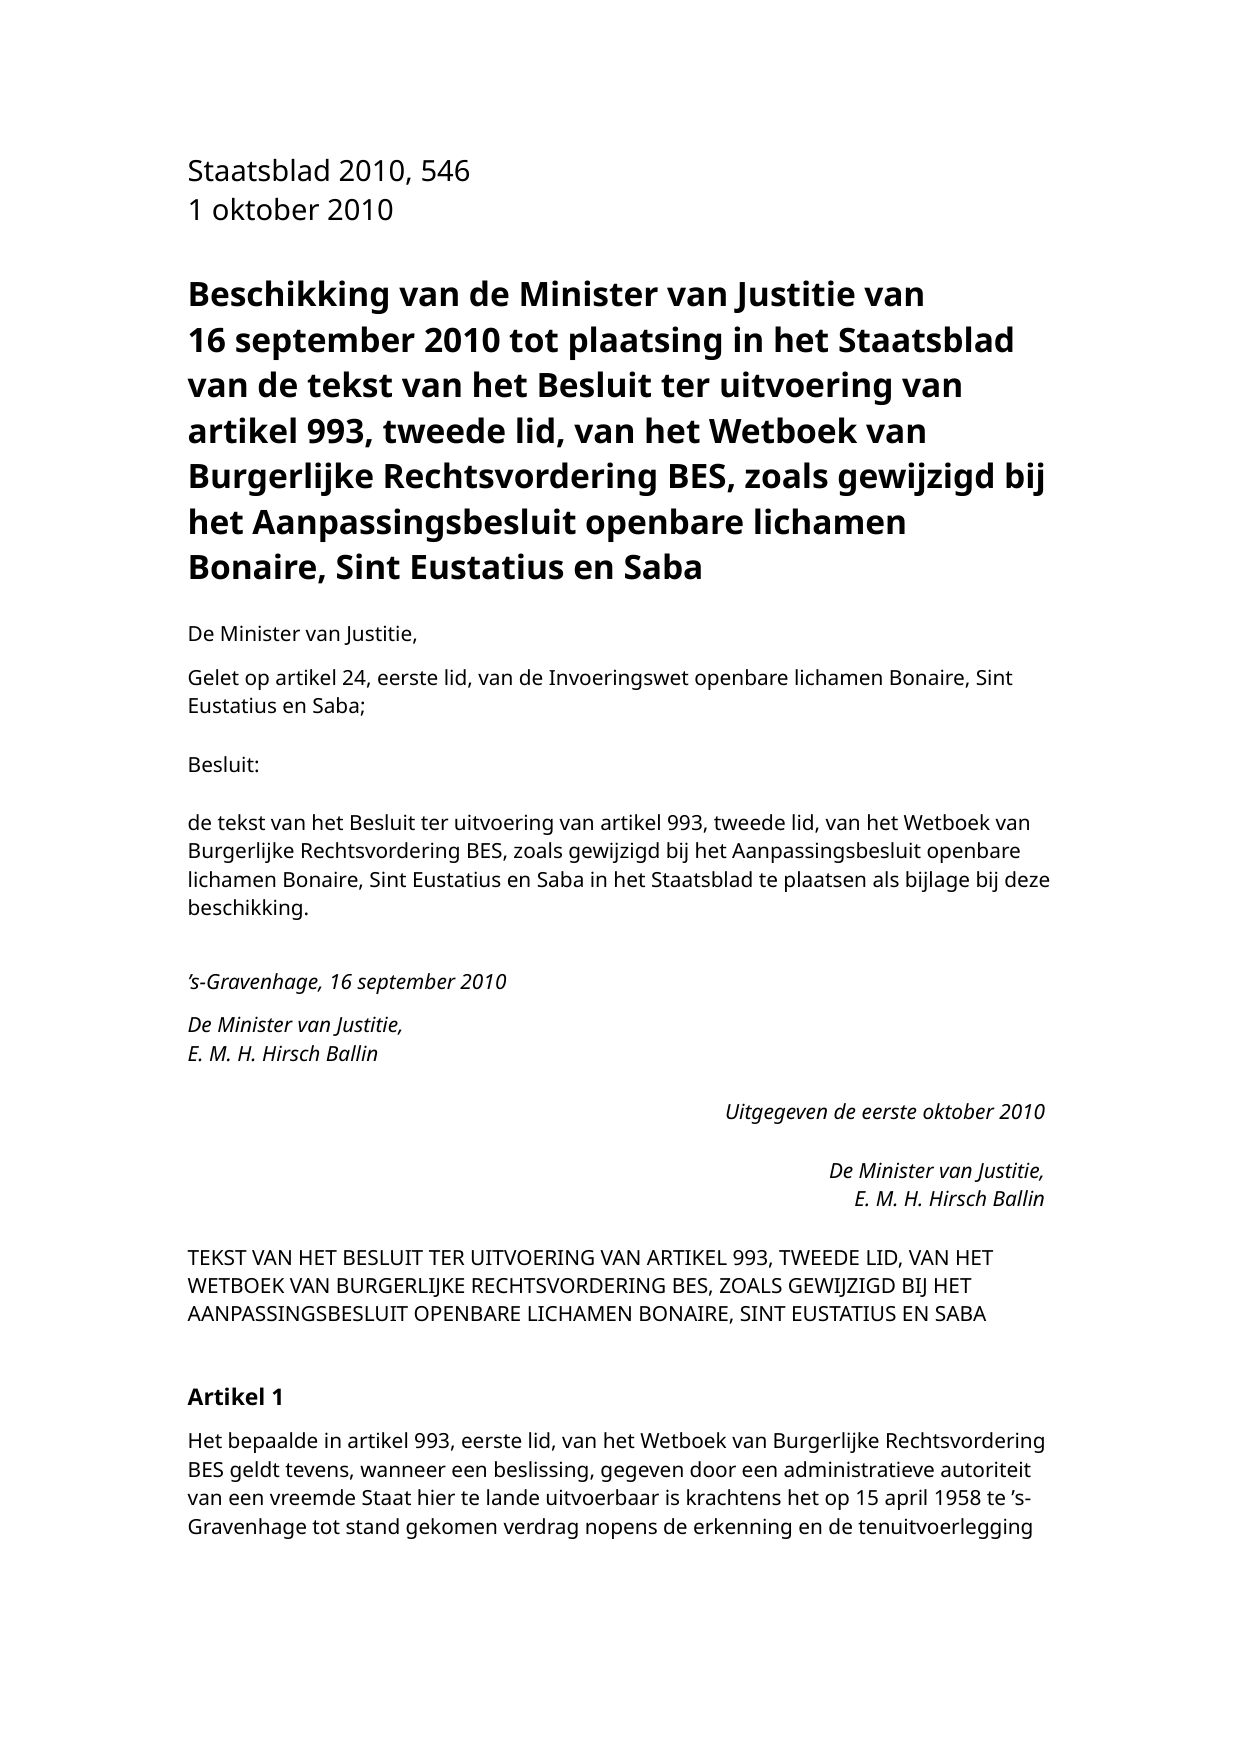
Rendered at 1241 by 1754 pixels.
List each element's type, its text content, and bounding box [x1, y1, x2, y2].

text Het bepaalde in artikel 993, eerste lid, van het Wetboek van Burgerlijke Rechtsvordering BES geldt tevens, wanneer een beslissing, gegeven door een administratieve autoriteit van een vreemde Staat hier te lande uitvoerbaar is krachtens het op 15 april 1958 te ’s-Gravenhage tot stand gekomen verdrag nopens de erkenning en de tenuitvoerlegging [187, 1427, 1053, 1540]
subtitle Beschikking van de Minister van Justitie van 16 september 2010 tot plaatsing in het Staatsblad van de tekst van het Besluit ter uitvoering van artikel 993, tweede lid, van het Wetboek van Burgerlijke Rechtsvordering BES, zoals gewijzigd bij het Aanpassingsbesluit openbare lichamen Bonaire, Sint Eustatius en Saba [187, 271, 1053, 589]
text 1 oktober 2010 [187, 190, 1053, 229]
text Uitgegeven de eerste oktober 2010 [187, 1097, 1053, 1126]
text E. M. H. Hirsch Ballin [187, 1039, 1053, 1067]
text de tekst van het Besluit ter uitvoering van artikel 993, tweede lid, van het Wetboek van Burgerlijke Rechtsvordering BES, zoals gewijzigd bij het Aanpassingsbesluit openbare lichamen Bonaire, Sint Eustatius en Saba in het Staatsblad te plaatsen als bijlage bij deze beschikking. [187, 808, 1053, 922]
subtitle Artikel 1 [187, 1380, 1053, 1412]
text Staatsblad 2010, 546 [187, 150, 1053, 190]
text E. M. H. Hirsch Ballin [187, 1184, 1053, 1213]
subtitle TEKST VAN HET BESLUIT TER UITVOERING VAN ARTIKEL 993, TWEEDE LID, VAN HET WETBOEK VAN BURGERLIJKE RECHTSVORDERING BES, ZOALS GEWIJZIGD BIJ HET AANPASSINGSBESLUIT OPENBARE LICHAMEN BONAIRE, SINT EUSTATIUS EN SABA [187, 1243, 1053, 1328]
text ’s-Gravenhage, 16 september 2010 [187, 967, 1053, 995]
text De Minister van Justitie, [187, 1010, 1053, 1039]
text Gelet op artikel 24, eerste lid, van de Invoeringswet openbare lichamen Bonaire, Sint Eustatius en Saba; [187, 663, 1053, 720]
text Besluit: [187, 750, 1053, 778]
text De Minister van Justitie, [187, 1156, 1053, 1184]
text De Minister van Justitie, [187, 619, 1053, 648]
